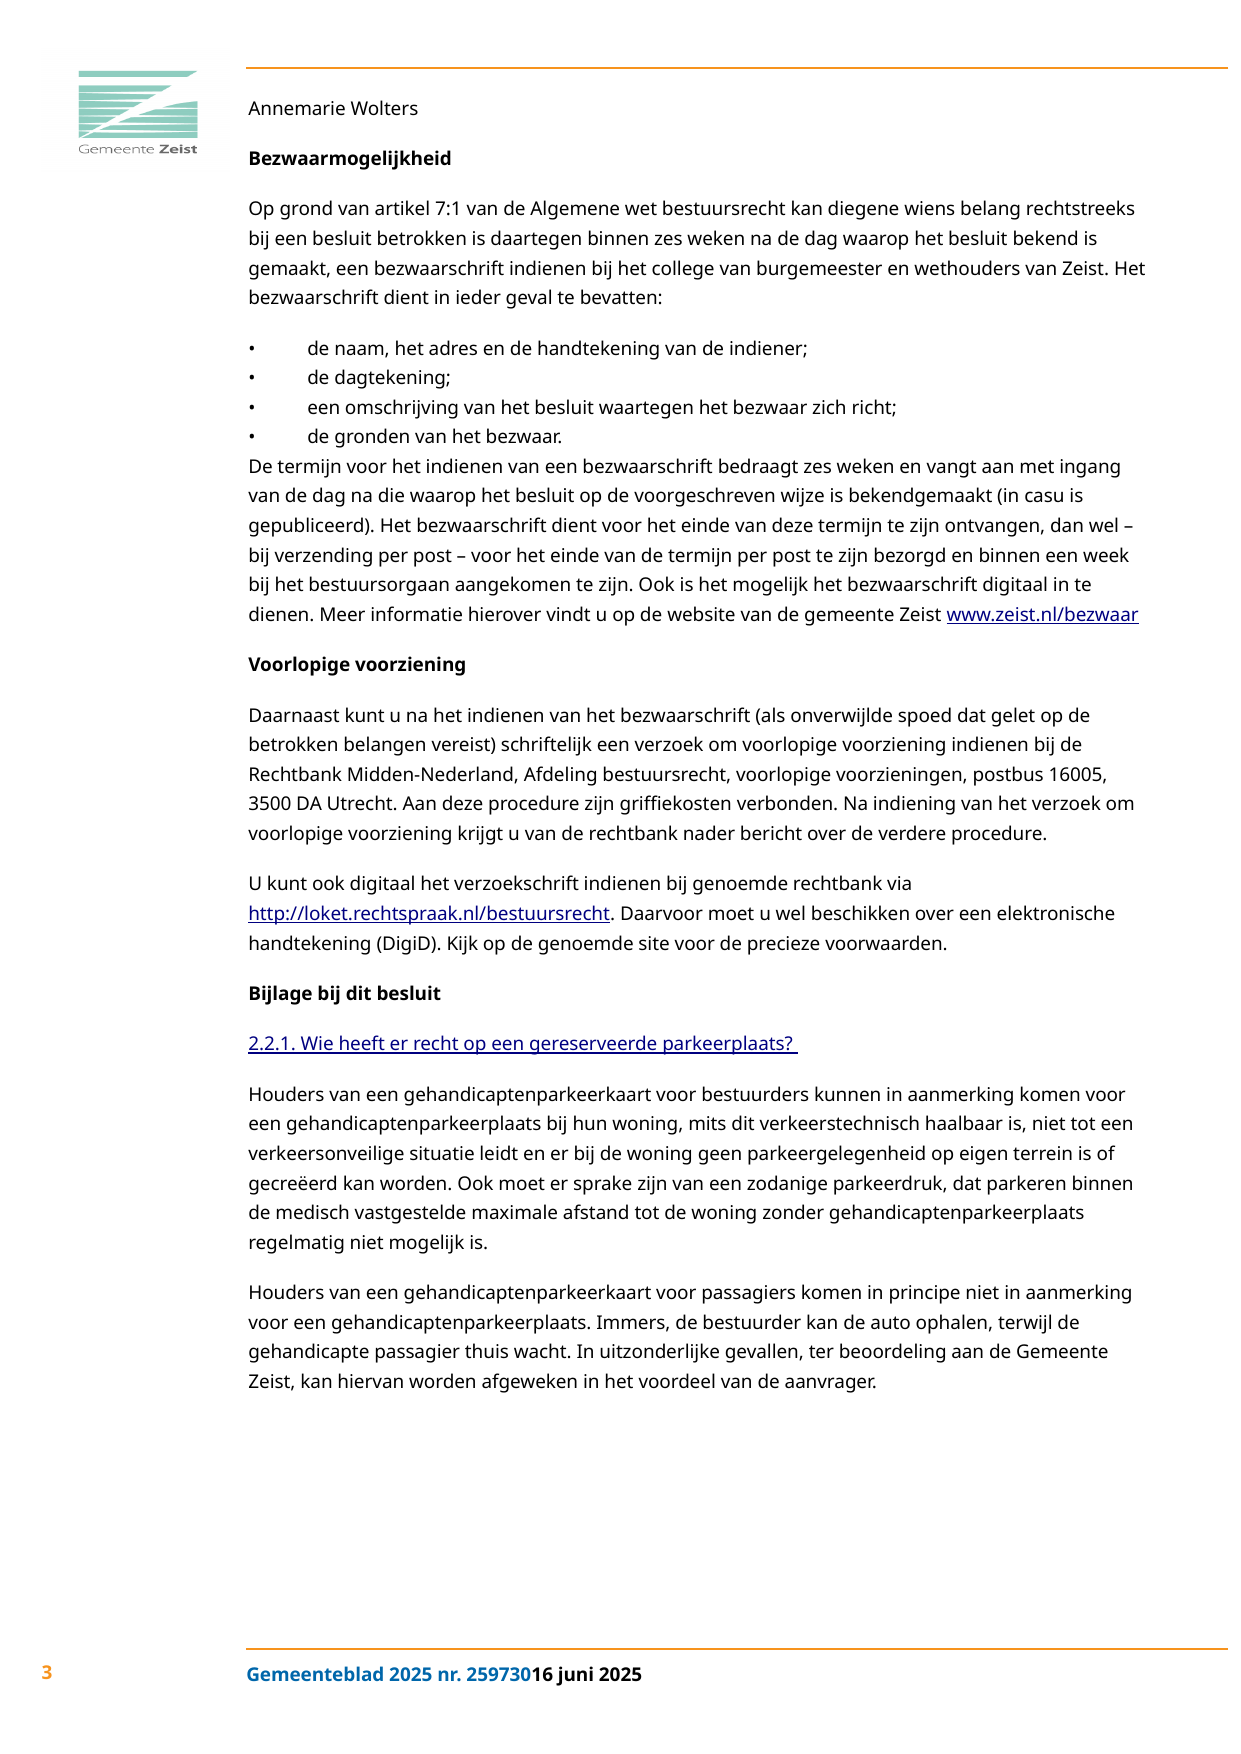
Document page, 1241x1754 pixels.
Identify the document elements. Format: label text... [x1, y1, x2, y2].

text Daarnaast kunt u na het indienen van het bezwaarschrift (als onverwijlde spoed dat gelet op de betrokken belangen vereist) schriftelijk een verzoek om voorlopige voorziening indienen bij de Rechtbank Midden-Nederland, Afdeling bestuursrecht, voorlopige voorzieningen, postbus 16005, 3500 DA Utrecht. Aan deze procedure zijn griffiekosten verbonden. Na indiening van het verzoek om voorlopige voorziening krijgt u van de rechtbank nader bericht over de verdere procedure. [248, 702, 1152, 846]
text Bijlage bij dit besluit [248, 980, 1152, 1006]
text 2.2.1. Wie heeft er recht op een gereserveerde parkeerplaats? [248, 1031, 1152, 1056]
picture [41, 47, 231, 172]
text Houders van een gehandicaptenparkeerkaart voor passagiers komen in principe niet in aanmerking voor een gehandicaptenparkeerplaats. Immers, de bestuurder kan de auto ophalen, terwijl de gehandicapte passagier thuis wacht. In uitzonderlijke gevallen, ter beoordeling aan de Gemeente Zeist, kan hiervan worden afgeweken in het voordeel van de aanvrager. [248, 1279, 1152, 1394]
list de dagtekening; [248, 364, 1152, 390]
text De termijn voor het indienen van een bezwaarschrift bedraagt zes weken en vangt aan met ingang van de dag na die waarop het besluit op de voorgeschreven wijze is bekendgemaakt (in casu is gepubliceerd). Het bezwaarschrift dient voor het einde van deze termijn te zijn ontvangen, dan wel – bij verzending per post – voor het einde van de termijn per post te zijn bezorgd en binnen een week bij het bestuursorgaan aangekomen te zijn. Ook is het mogelijk het bezwaarschrift digitaal in te dienen. Meer informatie hierover vindt u op de website van de gemeente Zeist www.zeist.nl/bezwaar [248, 453, 1152, 627]
list de naam, het adres en de handtekening van de indiener; [248, 335, 1152, 361]
text Op grond van artikel 7:1 van de Algemene wet bestuursrecht kan diegene wiens belang rechtstreeks bij een besluit betrokken is daartegen binnen zes weken na de dag waarop het besluit bekend is gemaakt, een bezwaarschrift indienen bij het college van burgemeester en wethouders van Zeist. Het bezwaarschrift dient in ieder geval te bevatten: [248, 196, 1152, 310]
text U kunt ook digitaal het verzoekschrift indienen bij genoemde rechtbank via http://loket.rechtspraak.nl/bestuursrecht. Daarvoor moet u wel beschikken over een elektronische handtekening (DigiD). Kijk op de genoemde site voor de precieze voorwaarden. [248, 871, 1152, 956]
text Bezwaarmogelijkheid [248, 145, 1152, 171]
text Houders van een gehandicaptenparkeerkaart voor bestuurders kunnen in aanmerking komen voor een gehandicaptenparkeerplaats bij hun woning, mits dit verkeerstechnisch haalbaar is, niet tot een verkeersonveilige situatie leidt en er bij de woning geen parkeergelegenheid op eigen terrein is of gecreëerd kan worden. Ook moet er sprake zijn van een zodanige parkeerdruk, dat parkeren binnen de medisch vastgestelde maximale afstand tot de woning zonder gehandicaptenparkeerplaats regelmatig niet mogelijk is. [248, 1081, 1152, 1255]
list de gronden van het bezwaar. [248, 423, 1152, 449]
list een omschrijving van het besluit waartegen het bezwaar zich richt; [248, 394, 1152, 420]
text Annemarie Wolters [248, 95, 1152, 121]
text Voorlopige voorziening [248, 651, 1152, 677]
